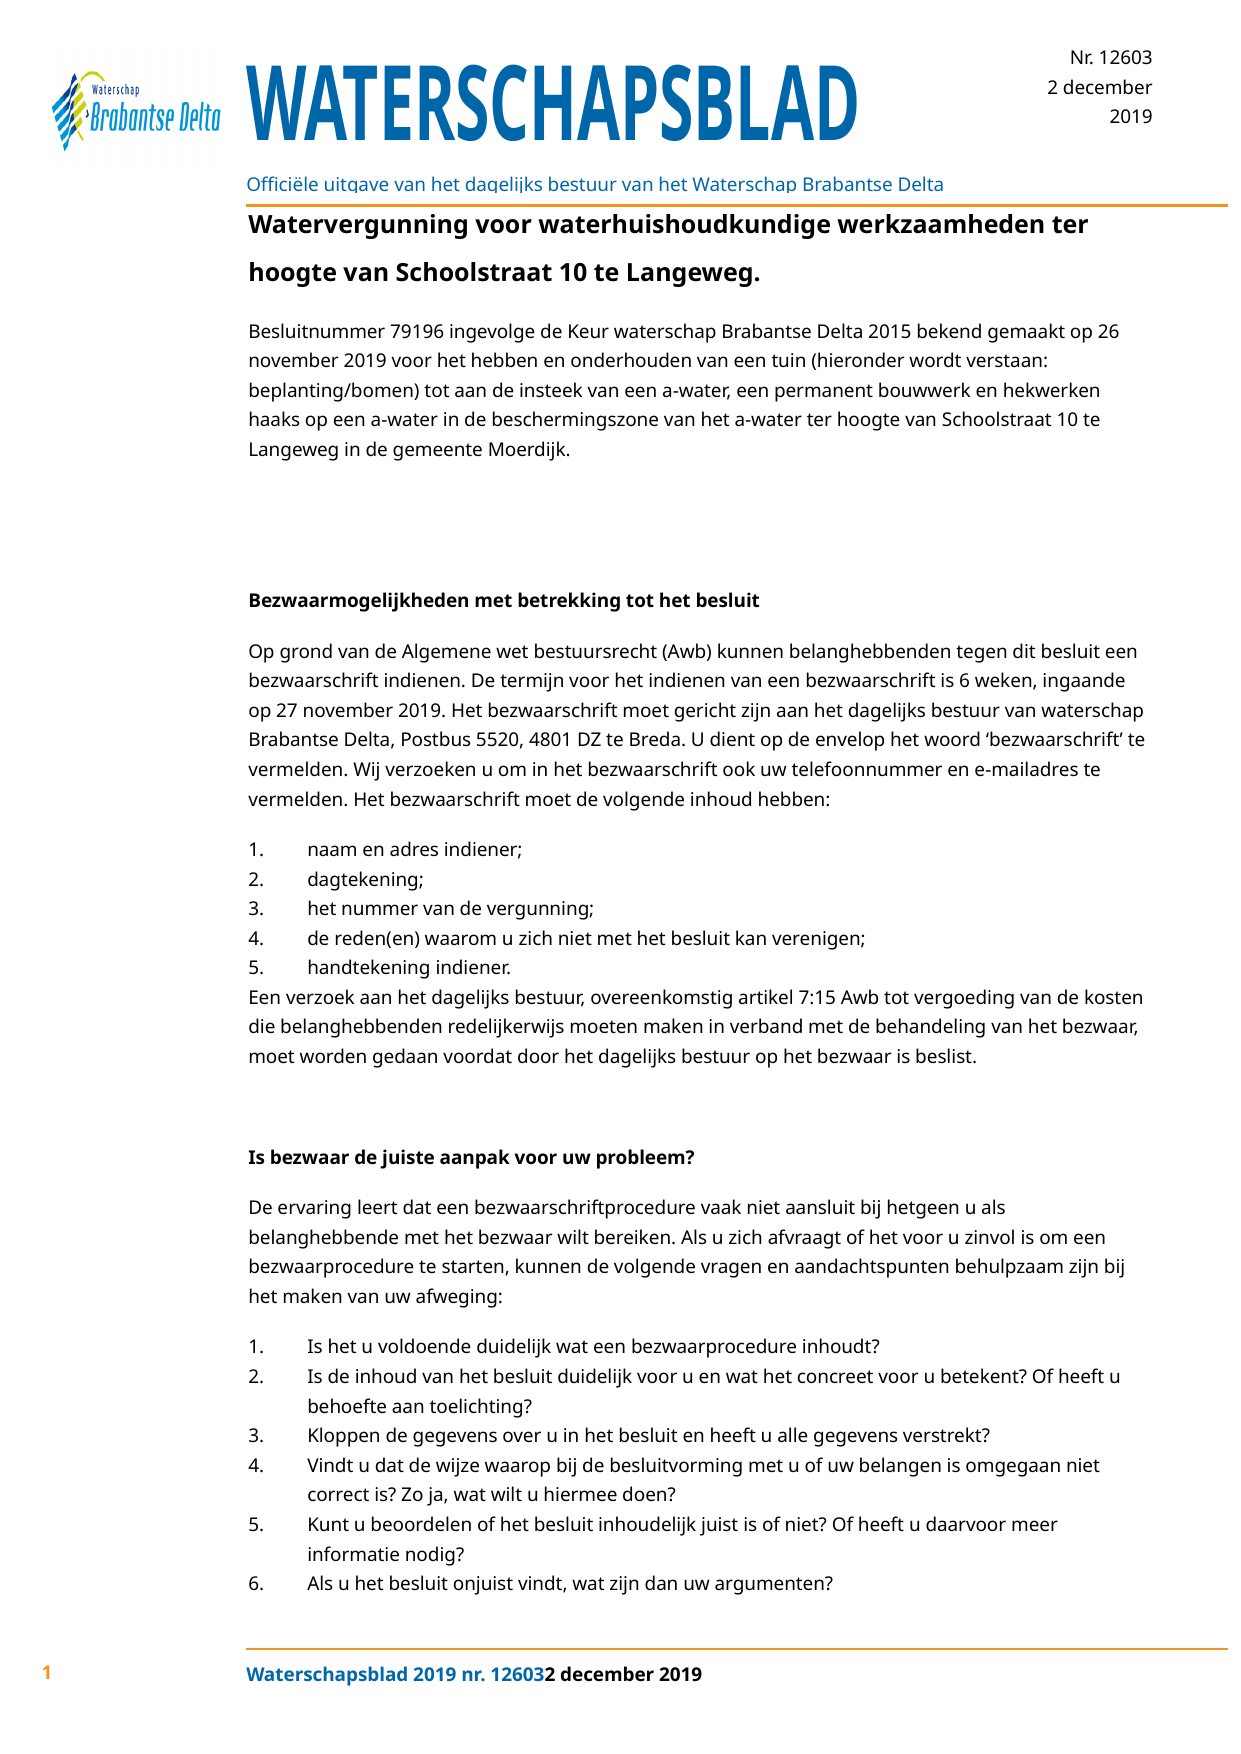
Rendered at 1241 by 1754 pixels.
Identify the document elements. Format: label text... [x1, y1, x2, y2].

text Bezwaarmogelijkheden met betrekking tot het besluit [248, 587, 1152, 613]
list de reden(en) waarom u zich niet met het besluit kan verenigen; [248, 925, 1152, 951]
picture [41, 47, 231, 172]
text De ervaring leert dat een bezwaarschriftprocedure vaak niet aansluit bij hetgeen u als belanghebbende met het bezwaar wilt bereiken. Als u zich afvraagt of het voor u zinvol is om een bezwaarprocedure te starten, kunnen de volgende vragen en aandachtspunten behulpzaam zijn bij het maken van uw afweging: [248, 1194, 1152, 1309]
list Als u het besluit onjuist vindt, wat zijn dan uw argumenten? [248, 1570, 1152, 1596]
list Is het u voldoende duidelijk wat een bezwaarprocedure inhoudt? [248, 1334, 1152, 1359]
list Vindt u dat de wijze waarop bij de besluitvorming met u of uw belangen is omgegaan niet correct is? Zo ja, wat wilt u hiermee doen? [248, 1452, 1152, 1507]
list naam en adres indiener; [248, 836, 1152, 862]
text Watervergunning voor waterhuishoudkundige werkzaamheden ter hoogte van Schoolstraat 10 te Langeweg. [248, 207, 1152, 288]
list Is de inhoud van het besluit duidelijk voor u en wat het concreet voor u betekent? Of heeft u behoefte aan toelichting? [248, 1363, 1152, 1419]
text Een verzoek aan het dagelijks bestuur, overeenkomstig artikel 7:15 Awb tot vergoeding van de kosten die belanghebbenden redelijkerwijs moeten maken in verband met de behandeling van het bezwaar, moet worden gedaan voordat door het dagelijks bestuur op het bezwaar is beslist. [248, 984, 1152, 1069]
list Kunt u beoordelen of het besluit inhoudelijk juist is of niet? Of heeft u daarvoor meer informatie nodig? [248, 1511, 1152, 1567]
list het nummer van de vergunning; [248, 895, 1152, 921]
text Op grond van de Algemene wet bestuursrecht (Awb) kunnen belanghebbenden tegen dit besluit een bezwaarschrift indienen. De termijn voor het indienen van een bezwaarschrift is 6 weken, ingaande op 27 november 2019. Het bezwaarschrift moet gericht zijn aan het dagelijks bestuur van waterschap Brabantse Delta, Postbus 5520, 4801 DZ te Breda. U dient op de envelop het woord ‘bezwaarschrift’ te vermelden. Wij verzoeken u om in het bezwaarschrift ook uw telefoonnummer en e‑mailadres te vermelden. Het bezwaarschrift moet de volgende inhoud hebben: [248, 638, 1152, 812]
list handtekening indiener. [248, 954, 1152, 980]
text Is bezwaar de juiste aanpak voor uw probleem? [248, 1144, 1152, 1170]
text Besluitnummer 79196 ingevolge de Keur waterschap Brabantse Delta 2015 bekend gemaakt op 26 november 2019 voor het hebben en onderhouden van een tuin (hieronder wordt verstaan: beplanting/bomen) tot aan de insteek van een a-water, een permanent bouwwerk en hekwerken haaks op een a-water in de beschermingszone van het a-water ter hoogte van Schoolstraat 10 te Langeweg in de gemeente Moerdijk. [248, 318, 1152, 462]
list dagtekening; [248, 866, 1152, 892]
list Kloppen de gegevens over u in het besluit en heeft u alle gegevens verstrekt? [248, 1422, 1152, 1448]
